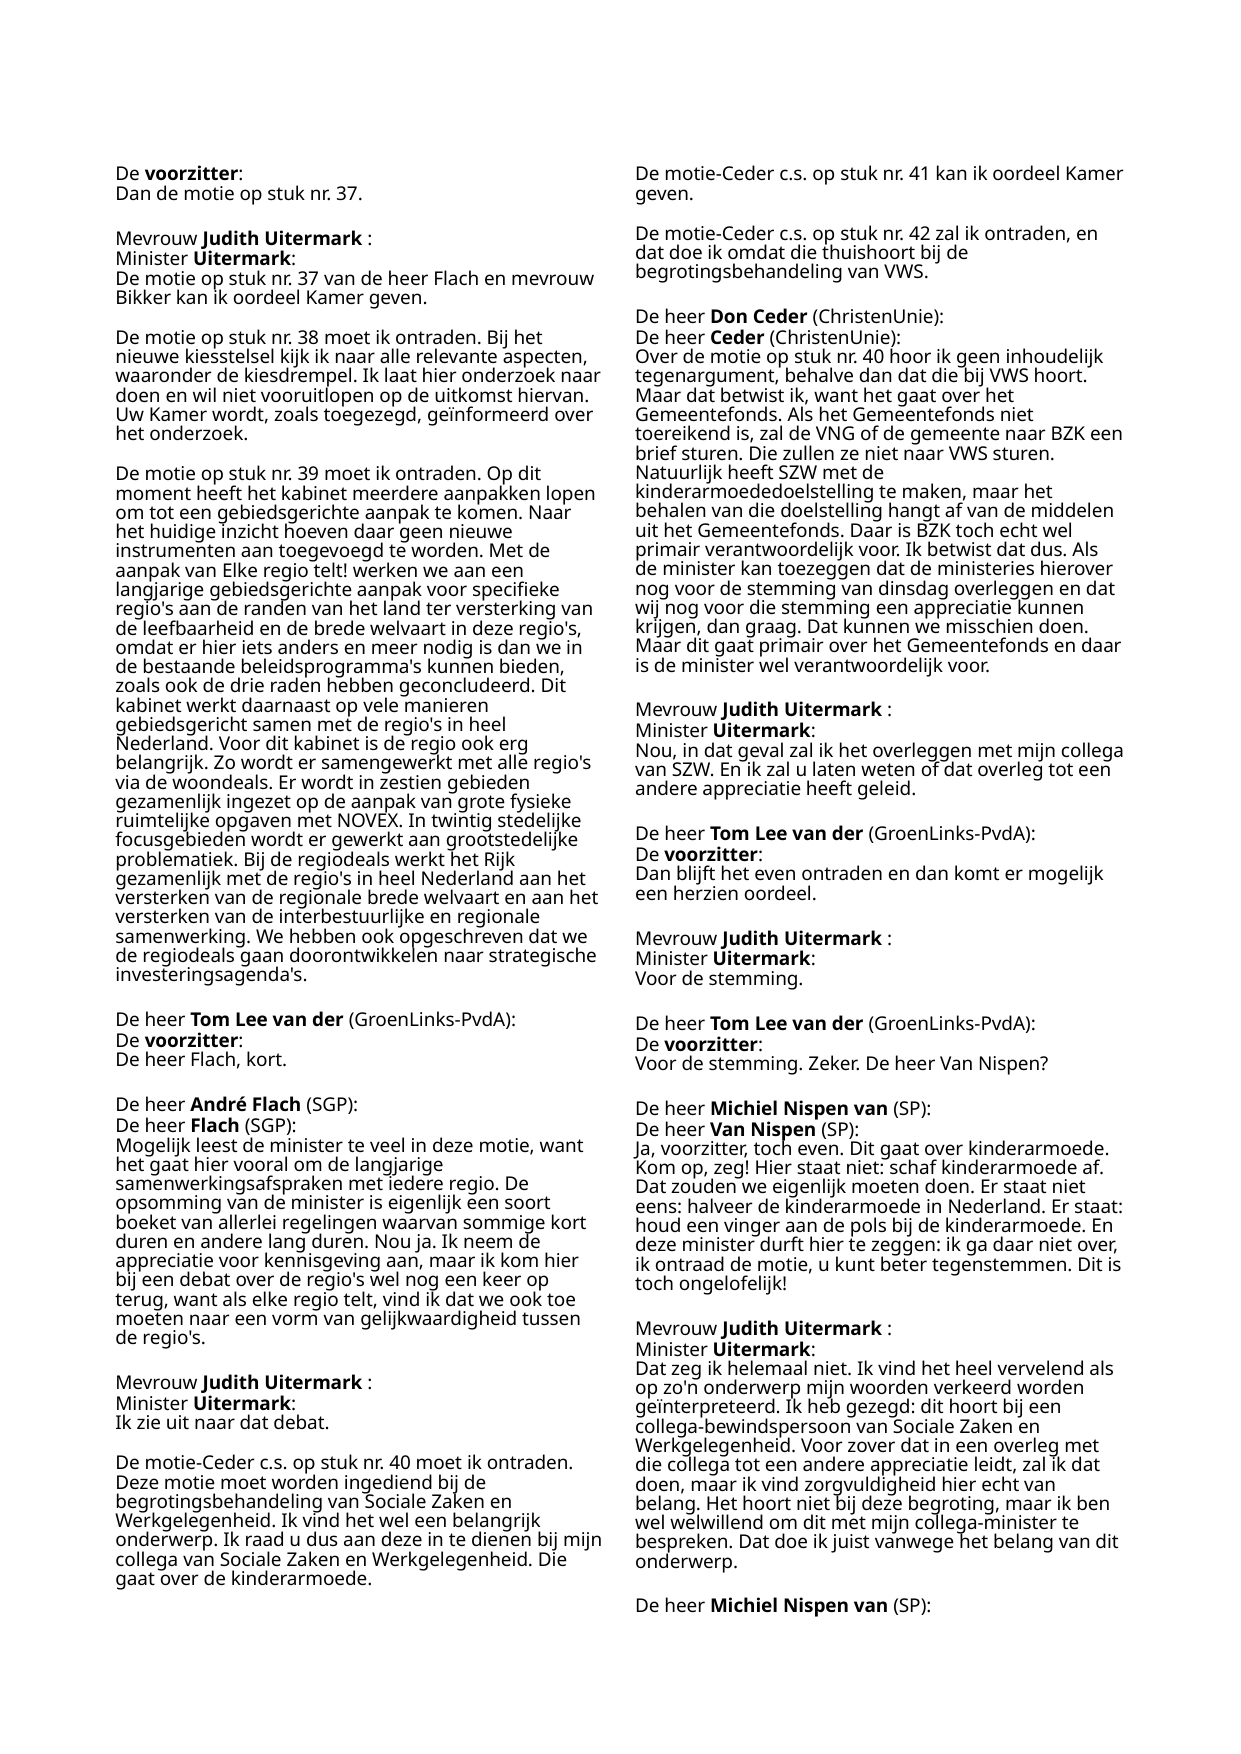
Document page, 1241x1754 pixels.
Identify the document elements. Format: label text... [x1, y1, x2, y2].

text Over de motie op stuk nr. 40 hoor ik geen inhoudelijk tegenargument, behalve dan dat die bij VWS hoort. Maar dat betwist ik, want het gaat over het Gemeentefonds. Als het Gemeentefonds niet toereikend is, zal de VNG of de gemeente naar BZK een brief sturen. Die zullen ze niet naar VWS sturen. Natuurlijk heeft SZW met de kinderarmoededoelstelling te maken, maar het behalen van die doelstelling hangt af van de middelen uit het Gemeentefonds. Daar is BZK toch echt wel primair verantwoordelijk voor. Ik betwist dat dus. Als de minister kan toezeggen dat de ministeries hierover nog voor de stemming van dinsdag overleggen en dat wij nog voor die stemming een appreciatie kunnen krijgen, dan graag. Dat kunnen we misschien doen. Maar dit gaat primair over het Gemeentefonds en daar is de minister wel verantwoordelijk voor. [635, 348, 1125, 676]
text Ja, voorzitter, toch even. Dit gaat over kinderarmoede. Kom op, zeg! Hier staat niet: schaf kinderarmoede af. Dat zouden we eigenlijk moeten doen. Er staat niet eens: halveer de kinderarmoede in Nederland. Er staat: houd een vinger aan de pols bij de kinderarmoede. En deze minister durft hier te zeggen: ik ga daar niet over, ik ontraad de motie, u kunt beter tegenstemmen. Dit is toch ongelofelijk! [635, 1140, 1125, 1294]
text De heer Ceder (ChristenUnie): [635, 329, 1125, 348]
text De heer Tom Lee van der (GroenLinks-PvdA): [115, 1006, 605, 1032]
text Mogelijk leest de minister te veel in deze motie, want het gaat hier vooral om de langjarige samenwerkingsafspraken met iedere regio. De opsomming van de minister is eigenlijk een soort boeket van allerlei regelingen waarvan sommige kort duren en andere lang duren. Nou ja. Ik neem de appreciatie voor kennisgeving aan, maar ik kom hier bij een debat over de regio's wel nog een keer op terug, want als elke regio telt, vind ik dat we ook toe moeten naar een vorm van gelijkwaardigheid tussen de regio's. [115, 1137, 605, 1348]
text De voorzitter: [115, 1032, 605, 1051]
text De heer Flach (SGP): [115, 1117, 605, 1137]
text Minister Uitermark: [635, 722, 1125, 742]
text Voor de stemming. [635, 970, 1125, 989]
text De heer Van Nispen (SP): [635, 1121, 1125, 1140]
text Minister Uitermark: [115, 250, 605, 270]
text De heer Michiel Nispen van (SP): [635, 1593, 1125, 1618]
text De motie op stuk nr. 37 van de heer Flach en mevrouw Bikker kan ik oordeel Kamer geven. [115, 270, 605, 308]
text De motie op stuk nr. 38 moet ik ontraden. Bij het nieuwe kiesstelsel kijk ik naar alle relevante aspecten, waaronder de kiesdrempel. Ik laat hier onderzoek naar doen en wil niet vooruitlopen op de uitkomst hiervan. Uw Kamer wordt, zoals toegezegd, geïnformeerd over het onderzoek. [115, 329, 605, 444]
text Ik zie uit naar dat debat. [115, 1414, 605, 1434]
text De heer Don Ceder (ChristenUnie): [635, 303, 1125, 329]
text De voorzitter: [635, 1036, 1125, 1055]
text De motie op stuk nr. 39 moet ik ontraden. Op dit moment heeft het kabinet meerdere aanpakken lopen om tot een gebiedsgerichte aanpak te komen. Naar het huidige inzicht hoeven daar geen nieuwe instrumenten aan toegevoegd te worden. Met de aanpak van Elke regio telt! werken we aan een langjarige gebiedsgerichte aanpak voor specifieke regio's aan de randen van het land ter versterking van de leefbaarheid en de brede welvaart in deze regio's, omdat er hier iets anders en meer nodig is dan we in de bestaande beleidsprogramma's kunnen bieden, zoals ook de drie raden hebben geconcludeerd. Dit kabinet werkt daarnaast op vele manieren gebiedsgericht samen met de regio's in heel Nederland. Voor dit kabinet is de regio ook erg belangrijk. Zo wordt er samengewerkt met alle regio's via de woondeals. Er wordt in zestien gebieden gezamenlijk ingezet op de aanpak van grote fysieke ruimtelijke opgaven met NOVEX. In twintig stedelijke focusgebieden wordt er gewerkt aan grootstedelijke problematiek. Bij de regiodeals werkt het Rijk gezamenlijk met de regio's in heel Nederland aan het versterken van de regionale brede welvaart en aan het versterken van de interbestuurlijke en regionale samenwerking. We hebben ook opgeschreven dat we de regiodeals gaan doorontwikkelen naar strategische investeringsagenda's. [115, 465, 605, 986]
text Minister Uitermark: [635, 1341, 1125, 1360]
text Mevrouw Judith Uitermark : [635, 925, 1125, 950]
text Nou, in dat geval zal ik het overleggen met mijn collega van SZW. En ik zal u laten weten of dat overleg tot een andere appreciatie heeft geleid. [635, 742, 1125, 799]
text De heer Michiel Nispen van (SP): [635, 1095, 1125, 1121]
text De heer Tom Lee van der (GroenLinks-PvdA): [635, 820, 1125, 846]
text Minister Uitermark: [635, 950, 1125, 970]
text Dan de motie op stuk nr. 37. [115, 184, 605, 204]
text Mevrouw Judith Uitermark : [115, 1369, 605, 1395]
text De voorzitter: [115, 165, 605, 184]
text Voor de stemming. Zeker. De heer Van Nispen? [635, 1055, 1125, 1074]
text Mevrouw Judith Uitermark : [635, 697, 1125, 722]
text De heer Flach, kort. [115, 1051, 605, 1071]
text Dat zeg ik helemaal niet. Ik vind het heel vervelend als op zo'n onderwerp mijn woorden verkeerd worden geïnterpreteerd. Ik heb gezegd: dit hoort bij een collega-bewindspersoon van Sociale Zaken en Werkgelegenheid. Voor zover dat in een overleg met die collega tot een andere appreciatie leidt, zal ik dat doen, maar ik vind zorgvuldigheid hier echt van belang. Het hoort niet bij deze begroting, maar ik ben wel welwillend om dit met mijn collega-minister te bespreken. Dat doe ik juist vanwege het belang van dit onderwerp. [635, 1360, 1125, 1572]
text Mevrouw Judith Uitermark : [115, 225, 605, 250]
text De motie-Ceder c.s. op stuk nr. 40 moet ik ontraden. Deze motie moet worden ingediend bij de begrotingsbehandeling van Sociale Zaken en Werkgelegenheid. Ik vind het wel een belangrijk onderwerp. Ik raad u dus aan deze in te dienen bij mijn collega van Sociale Zaken en Werkgelegenheid. Die gaat over de kinderarmoede. [115, 1454, 605, 1589]
text De motie-Ceder c.s. op stuk nr. 42 zal ik ontraden, en dat doe ik omdat die thuishoort bij de begrotingsbehandeling van VWS. [635, 224, 1125, 282]
text Mevrouw Judith Uitermark : [635, 1315, 1125, 1341]
text De heer André Flach (SGP): [115, 1092, 605, 1117]
text De voorzitter: [635, 846, 1125, 865]
text De heer Tom Lee van der (GroenLinks-PvdA): [635, 1010, 1125, 1036]
text Dan blijft het even ontraden en dan komt er mogelijk een herzien oordeel. [635, 865, 1125, 904]
text Minister Uitermark: [115, 1395, 605, 1414]
text De motie-Ceder c.s. op stuk nr. 41 kan ik oordeel Kamer geven. [635, 165, 1125, 204]
